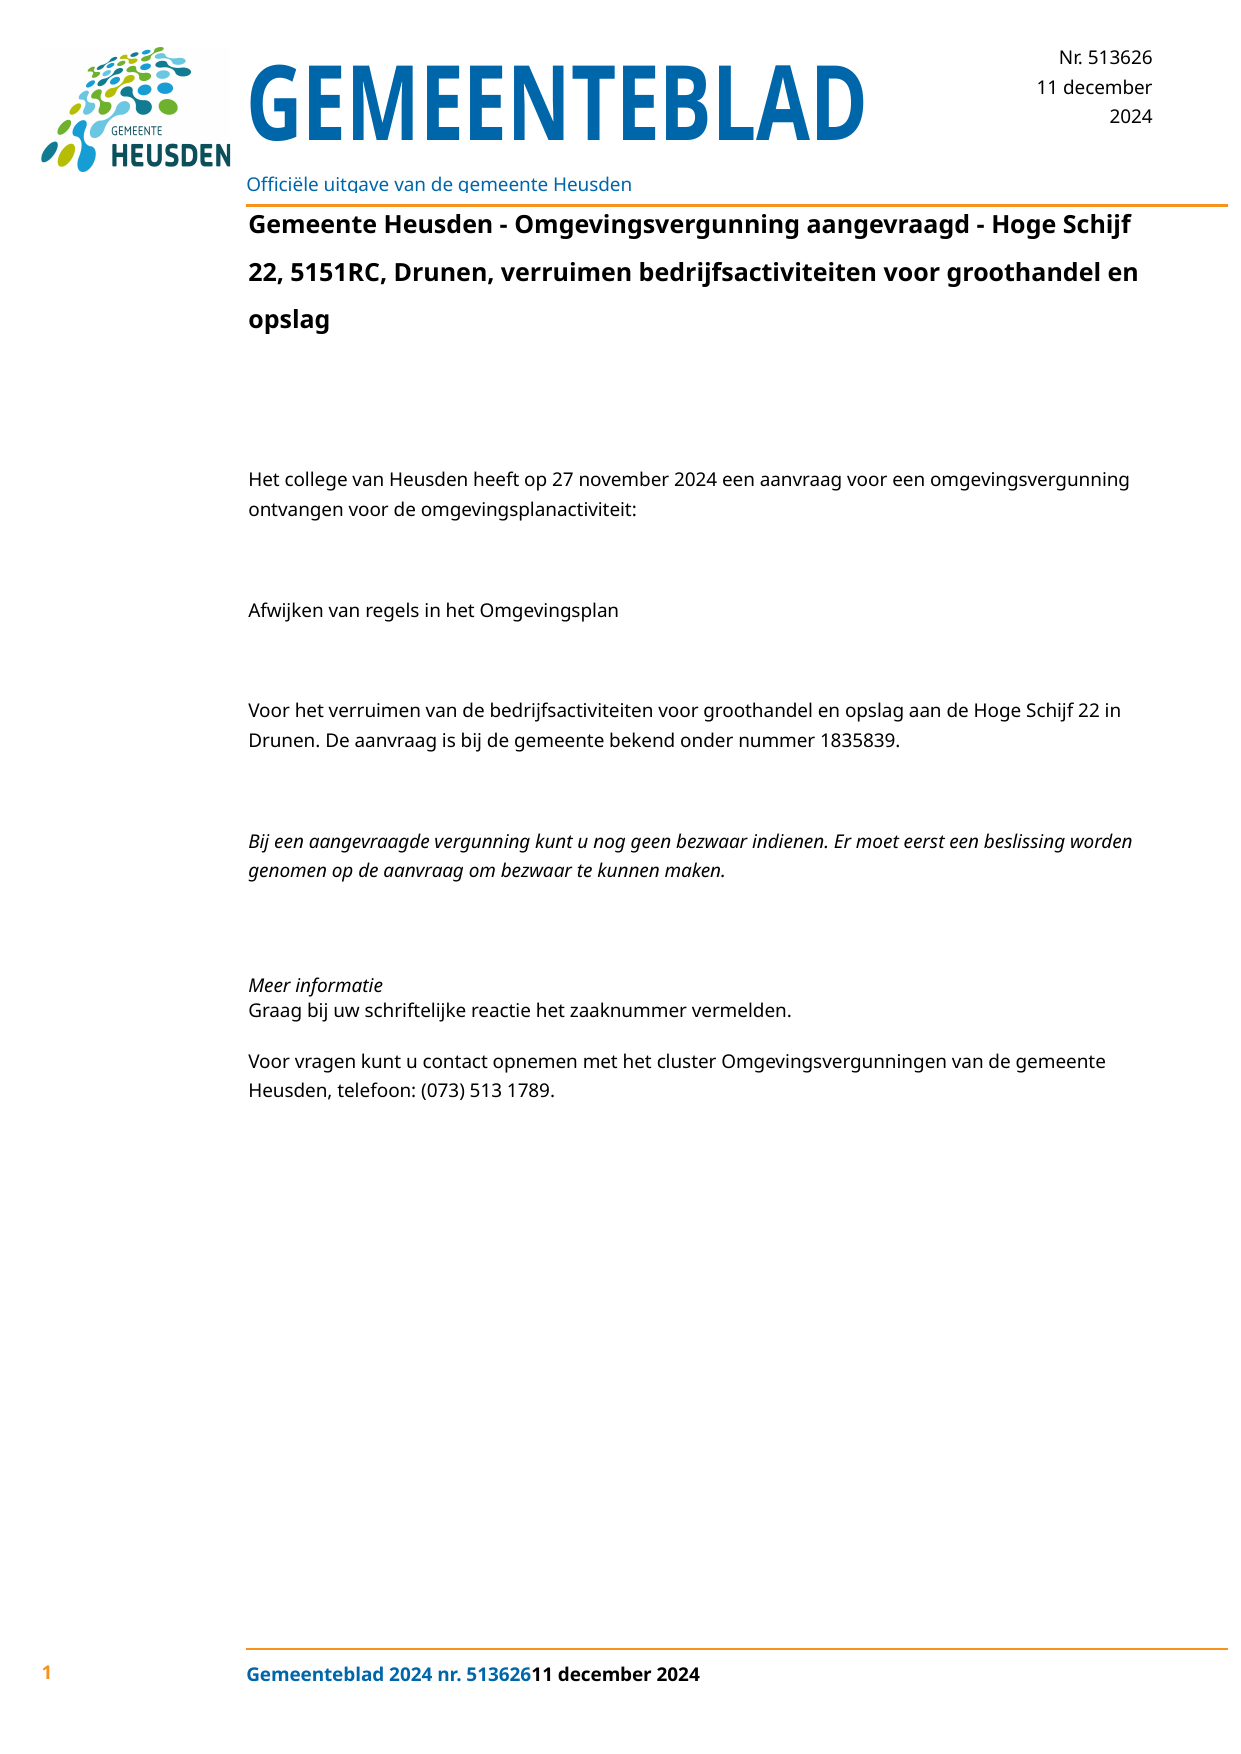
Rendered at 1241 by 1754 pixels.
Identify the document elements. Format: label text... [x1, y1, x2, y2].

text Meer informatie [248, 972, 1152, 998]
text Het college van Heusden heeft op 27 november 2024 een aanvraag voor een omgevingsvergunning ontvangen voor de omgevingsplanactiviteit: [248, 466, 1152, 522]
text Bij een aangevraagde vergunning kunt u nog geen bezwaar indienen. Er moet eerst een beslissing worden genomen op de aanvraag om bezwaar te kunnen maken. [248, 828, 1152, 883]
text Voor vragen kunt u contact opnemen met het cluster Omgevingsvergunningen van de gemeente Heusden, telefoon: (073) 513 1789. [248, 1048, 1152, 1103]
text Gemeente Heusden - Omgevingsvergunning aangevraagd - Hoge Schijf 22, 5151RC, Drunen, verruimen bedrijfsactiviteiten voor groothandel en opslag [248, 207, 1152, 336]
text Graag bij uw schriftelijke reactie het zaaknummer vermelden. [248, 998, 1152, 1023]
text Afwijken van regels in het Omgevingsplan [248, 597, 1152, 622]
picture [41, 47, 231, 172]
text Voor het verruimen van de bedrijfsactiviteiten voor groothandel en opslag aan de Hoge Schijf 22 in Drunen. De aanvraag is bij de gemeente bekend onder nummer 1835839. [248, 698, 1152, 753]
